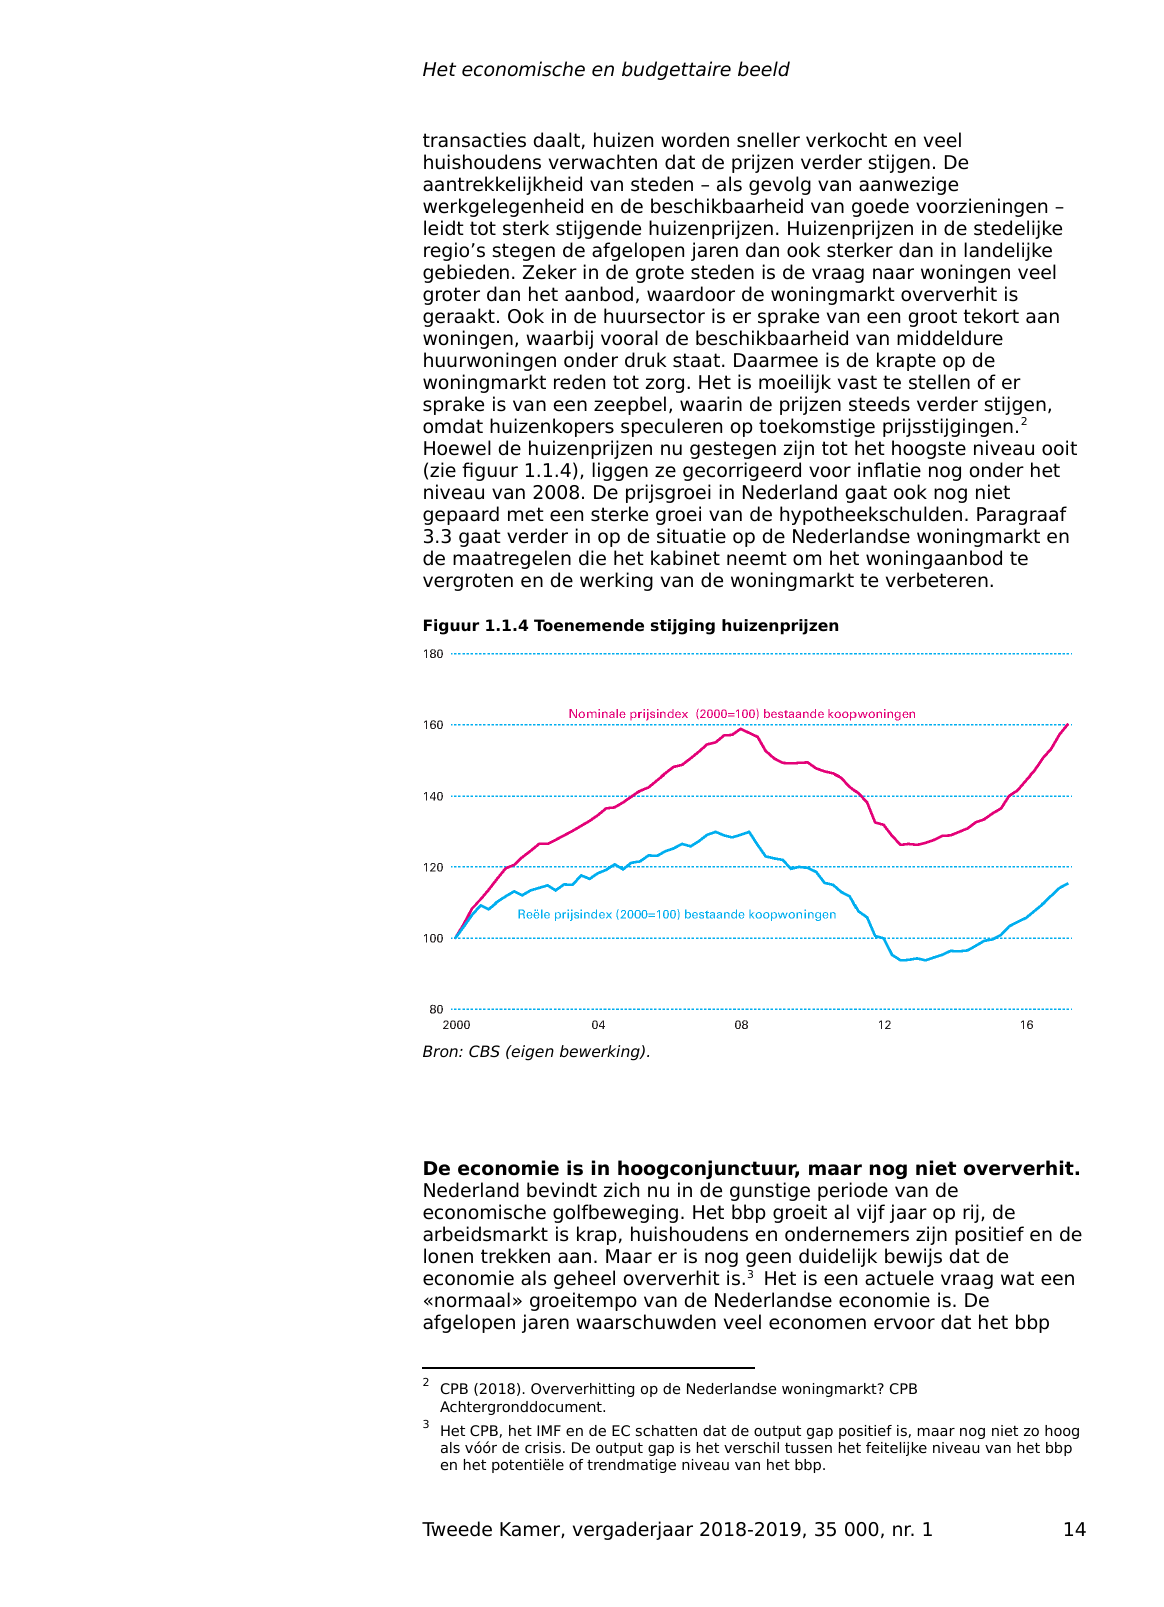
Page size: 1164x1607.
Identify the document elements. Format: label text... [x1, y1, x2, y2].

text De economie is in hoogconjunctuur, maar nog niet oververhit. Nederland bevindt zich nu in de gunstige periode van de economische golfbeweging. Het bbp groeit al vijf jaar op rij, de arbeidsmarkt is krap, huishoudens en ondernemers zijn positief en de lonen trekken aan. Maar er is nog geen duidelijk bewijs dat de economie als geheel oververhit is. Het is een actuele vraag wat een «normaal» groeitempo van de Nederlandse economie is. De afgelopen jaren waarschuwden veel economen ervoor dat het bbp [422, 1158, 1087, 1334]
text CPB (2018). Oververhitting op de Nederlandse woningmarkt? CPB Achtergronddocument. [422, 1377, 1087, 1416]
picture [422, 647, 1072, 1032]
text transacties daalt, huizen worden sneller verkocht en veel huishoudens verwachten dat de prijzen verder stijgen. De aantrekkelijkheid van steden – als gevolg van aanwezige werkgelegenheid en de beschikbaarheid van goede voorzieningen – leidt tot sterk stijgende huizenprijzen. Huizenprijzen in de stedelijke regio’s stegen de afgelopen jaren dan ook sterker dan in landelijke gebieden. Zeker in de grote steden is de vraag naar woningen veel groter dan het aanbod, waardoor de woningmarkt oververhit is geraakt. Ook in de huursector is er sprake van een groot tekort aan woningen, waarbij vooral de beschikbaarheid van middeldure huurwoningen onder druk staat. Daarmee is de krapte op de woningmarkt reden tot zorg. Het is moeilijk vast te stellen of er sprake is van een zeepbel, waarin de prijzen steeds verder stijgen, omdat huizenkopers speculeren op toekomstige prijsstijgingen. Hoewel de huizenprijzen nu gestegen zijn tot het hoogste niveau ooit (zie figuur 1.1.4), liggen ze gecorrigeerd voor inflatie nog onder het niveau van 2008. De prijsgroei in Nederland gaat ook nog niet gepaard met een sterke groei van de hypotheekschulden. Paragraaf 3.3 gaat verder in op de situatie op de Nederlandse woningmarkt en de maatregelen die het kabinet neemt om het woningaanbod te vergroten en de werking van de woningmarkt te verbeteren. [422, 130, 1087, 591]
text Het CPB, het IMF en de EC schatten dat de output gap positief is, maar nog niet zo hoog als vóór de crisis. De output gap is het verschil tussen het feitelijke niveau van het bbp en het potentiële of trendmatige niveau van het bbp. [422, 1418, 1087, 1474]
text Bron: CBS (eigen bewerking). [422, 1043, 1072, 1061]
text Figuur 1.1.4 Toenemende stijging huizenprijzen [422, 617, 1072, 636]
